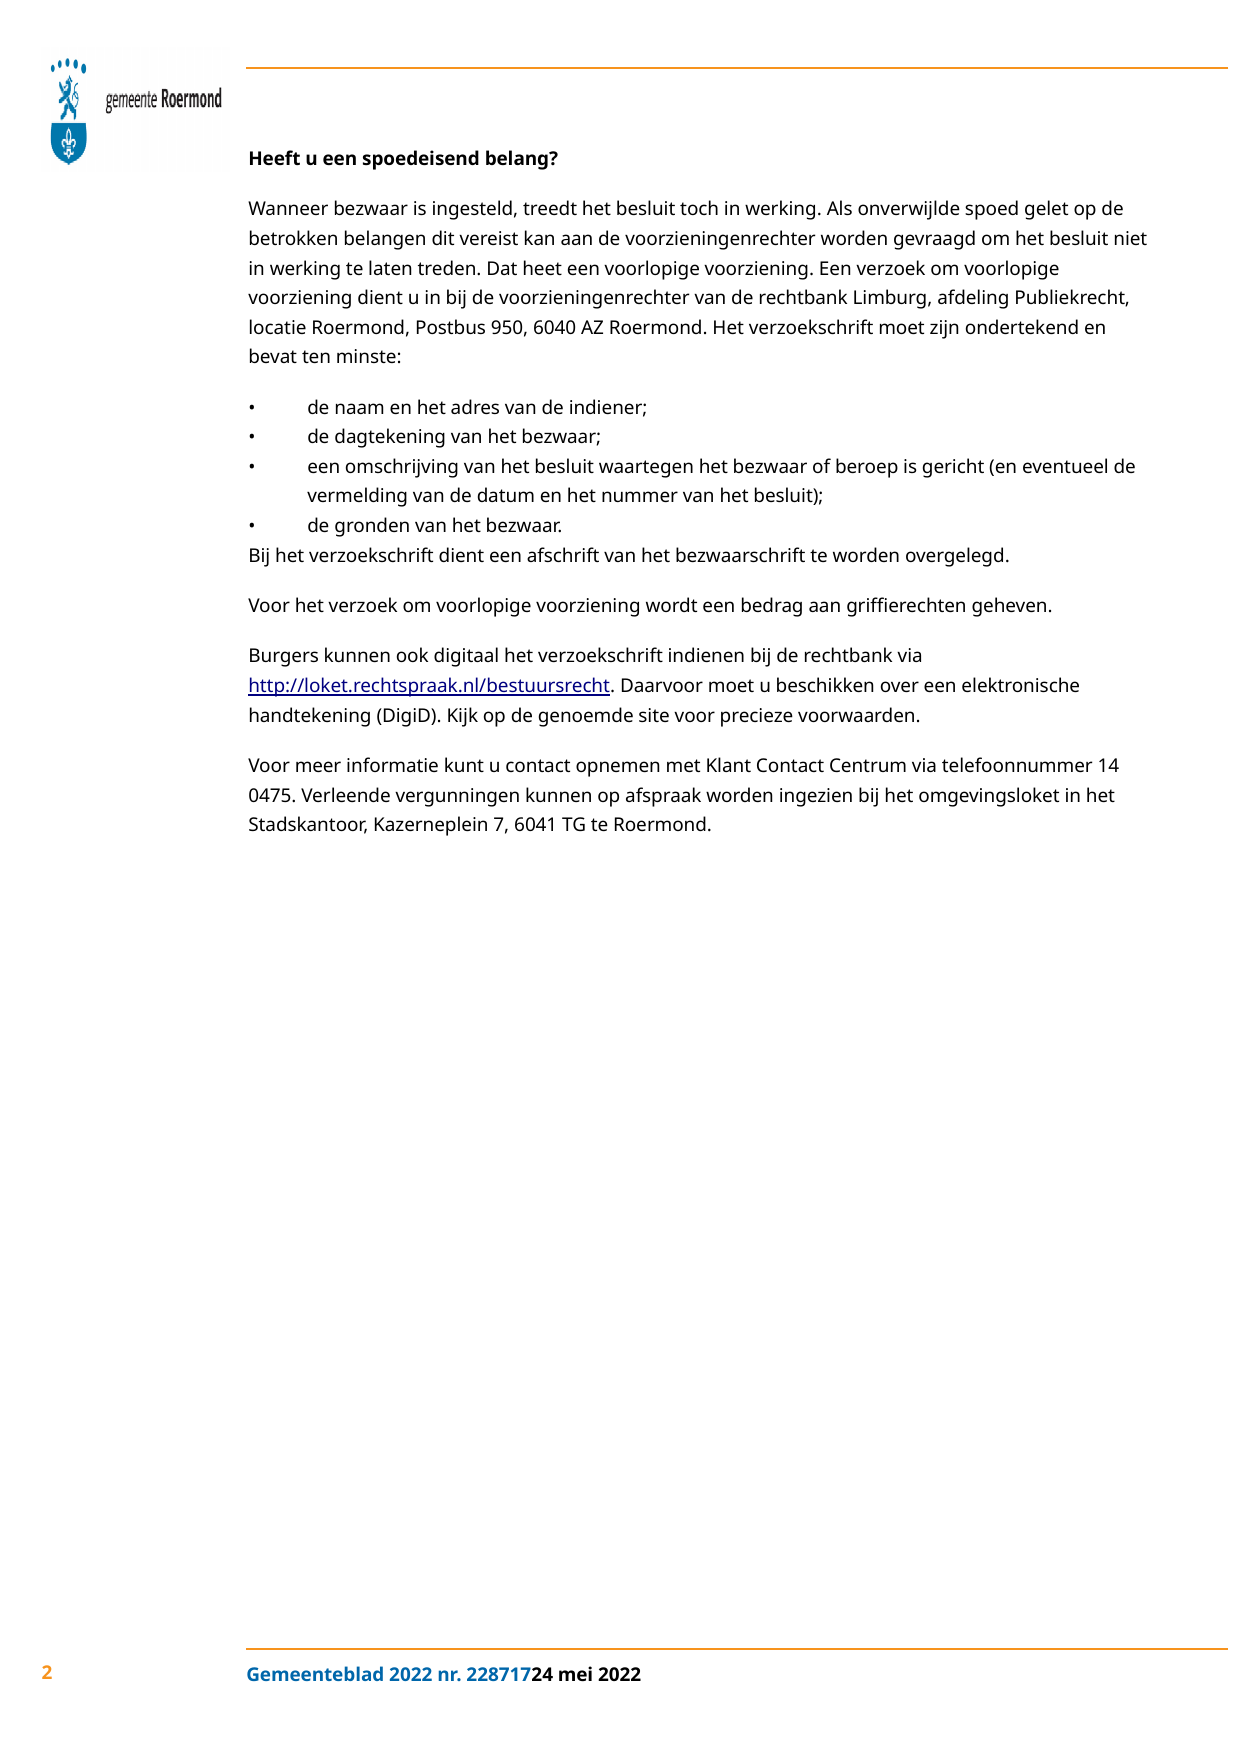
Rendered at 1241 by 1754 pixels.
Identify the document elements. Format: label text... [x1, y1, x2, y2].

list de dagtekening van het bezwaar; [248, 423, 1152, 449]
text Wanneer bezwaar is ingesteld, treedt het besluit toch in werking. Als onverwijlde spoed gelet op de betrokken belangen dit vereist kan aan de voorzieningenrechter worden gevraagd om het besluit niet in werking te laten treden. Dat heet een voorlopige voorziening. Een verzoek om voorlopige voorziening dient u in bij de voorzieningenrechter van de rechtbank Limburg, afdeling Publiekrecht, locatie Roermond, Postbus 950, 6040 AZ Roermond. Het verzoekschrift moet zijn ondertekend en bevat ten minste: [248, 196, 1152, 369]
text Voor het verzoek om voorlopige voorziening wordt een bedrag aan griffierechten geheven. [248, 592, 1152, 618]
text Voor meer informatie kunt u contact opnemen met Klant Contact Centrum via telefoonnummer 14 0475. Verleende vergunningen kunnen op afspraak worden ingezien bij het omgevingsloket in het Stadskantoor, Kazerneplein 7, 6041 TG te Roermond. [248, 752, 1152, 837]
text Bij het verzoekschrift dient een afschrift van het bezwaarschrift te worden overgelegd. [248, 542, 1152, 568]
text Heeft u een spoedeisend belang? [248, 145, 1152, 171]
list een omschrijving van het besluit waartegen het bezwaar of beroep is gericht (en eventueel de vermelding van de datum en het nummer van het besluit); [248, 453, 1152, 508]
text Burgers kunnen ook digitaal het verzoekschrift indienen bij de rechtbank via http://loket.rechtspraak.nl/bestuursrecht. Daarvoor moet u beschikken over een elektronische handtekening (DigiD). Kijk op de genoemde site voor precieze voorwaarden. [248, 643, 1152, 728]
picture [41, 47, 231, 172]
list de gronden van het bezwaar. [248, 512, 1152, 538]
list de naam en het adres van de indiener; [248, 394, 1152, 420]
